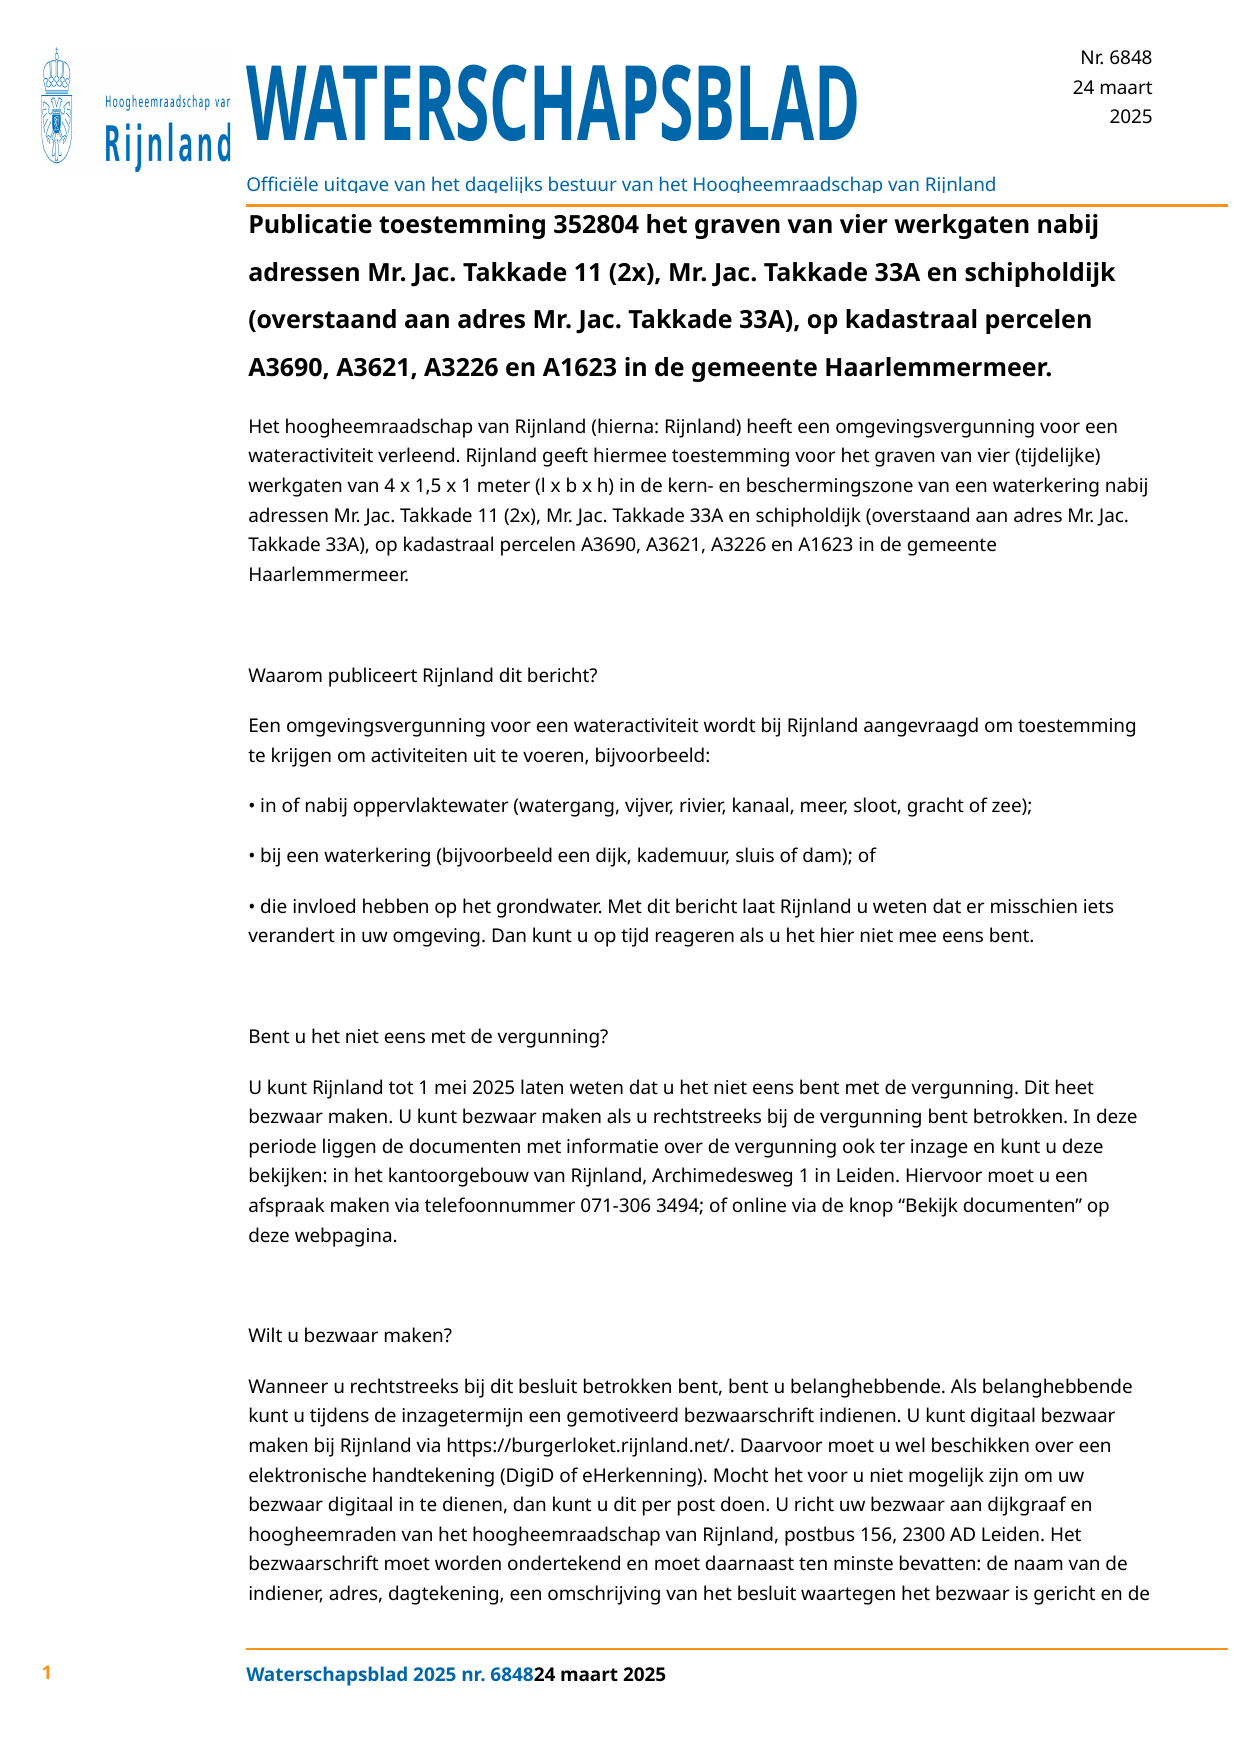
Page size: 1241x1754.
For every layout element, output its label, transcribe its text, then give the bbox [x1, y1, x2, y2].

text Bent u het niet eens met de vergunning? [248, 1023, 1152, 1049]
text Waarom publiceert Rijnland dit bericht? [248, 662, 1152, 688]
text Wanneer u rechtstreeks bij dit besluit betrokken bent, bent u belanghebbende. Als belanghebbende kunt u tijdens de inzagetermijn een gemotiveerd bezwaarschrift indienen. U kunt digitaal bezwaar maken bij Rijnland via https://burgerloket.rijnland.net/. Daarvoor moet u wel beschikken over een elektronische handtekening (DigiD of eHerkenning). Mocht het voor u niet mogelijk zijn om uw bezwaar digitaal in te dienen, dan kunt u dit per post doen. U richt uw bezwaar aan dijkgraaf en hoogheemraden van het hoogheemraadschap van Rijnland, postbus 156, 2300 AD Leiden. Het bezwaarschrift moet worden ondertekend en moet daarnaast ten minste bevatten: de naam van de indiener, adres, dagtekening, een omschrijving van het besluit waartegen het bezwaar is gericht en de [248, 1373, 1152, 1606]
text Een omgevingsvergunning voor een wateractiviteit wordt bij Rijnland aangevraagd om toestemming te krijgen om activiteiten uit te voeren, bijvoorbeeld: [248, 712, 1152, 768]
text • bij een waterkering (bijvoorbeeld een dijk, kademuur, sluis of dam); of [248, 843, 1152, 868]
text Publicatie toestemming 352804 het graven van vier werkgaten nabij adressen Mr. Jac. Takkade 11 (2x), Mr. Jac. Takkade 33A en schipholdijk (overstaand aan adres Mr. Jac. Takkade 33A), op kadastraal percelen A3690, A3621, A3226 en A1623 in de gemeente Haarlemmermeer. [248, 207, 1152, 384]
text Wilt u bezwaar maken? [248, 1323, 1152, 1348]
picture [41, 47, 231, 172]
text • die invloed hebben op het grondwater. Met dit bericht laat Rijnland u weten dat er misschien iets verandert in uw omgeving. Dan kunt u op tijd reageren als u het hier niet mee eens bent. [248, 893, 1152, 948]
text U kunt Rijnland tot 1 mei 2025 laten weten dat u het niet eens bent met de vergunning. Dit heet bezwaar maken. U kunt bezwaar maken als u rechtstreeks bij de vergunning bent betrokken. In deze periode liggen de documenten met informatie over de vergunning ook ter inzage en kunt u deze bekijken: in het kantoorgebouw van Rijnland, Archimedesweg 1 in Leiden. Hiervoor moet u een afspraak maken via telefoonnummer 071-306 3494; of online via de knop “Bekijk documenten” op deze webpagina. [248, 1074, 1152, 1248]
text Het hoogheemraadschap van Rijnland (hierna: Rijnland) heeft een omgevingsvergunning voor een wateractiviteit verleend. Rijnland geeft hiermee toestemming voor het graven van vier (tijdelijke) werkgaten van 4 x 1,5 x 1 meter (l x b x h) in de kern- en beschermingszone van een waterkering nabij adressen Mr. Jac. Takkade 11 (2x), Mr. Jac. Takkade 33A en schipholdijk (overstaand aan adres Mr. Jac. Takkade 33A), op kadastraal percelen A3690, A3621, A3226 en A1623 in de gemeente Haarlemmermeer. [248, 413, 1152, 587]
text • in of nabij oppervlaktewater (watergang, vijver, rivier, kanaal, meer, sloot, gracht of zee); [248, 792, 1152, 818]
